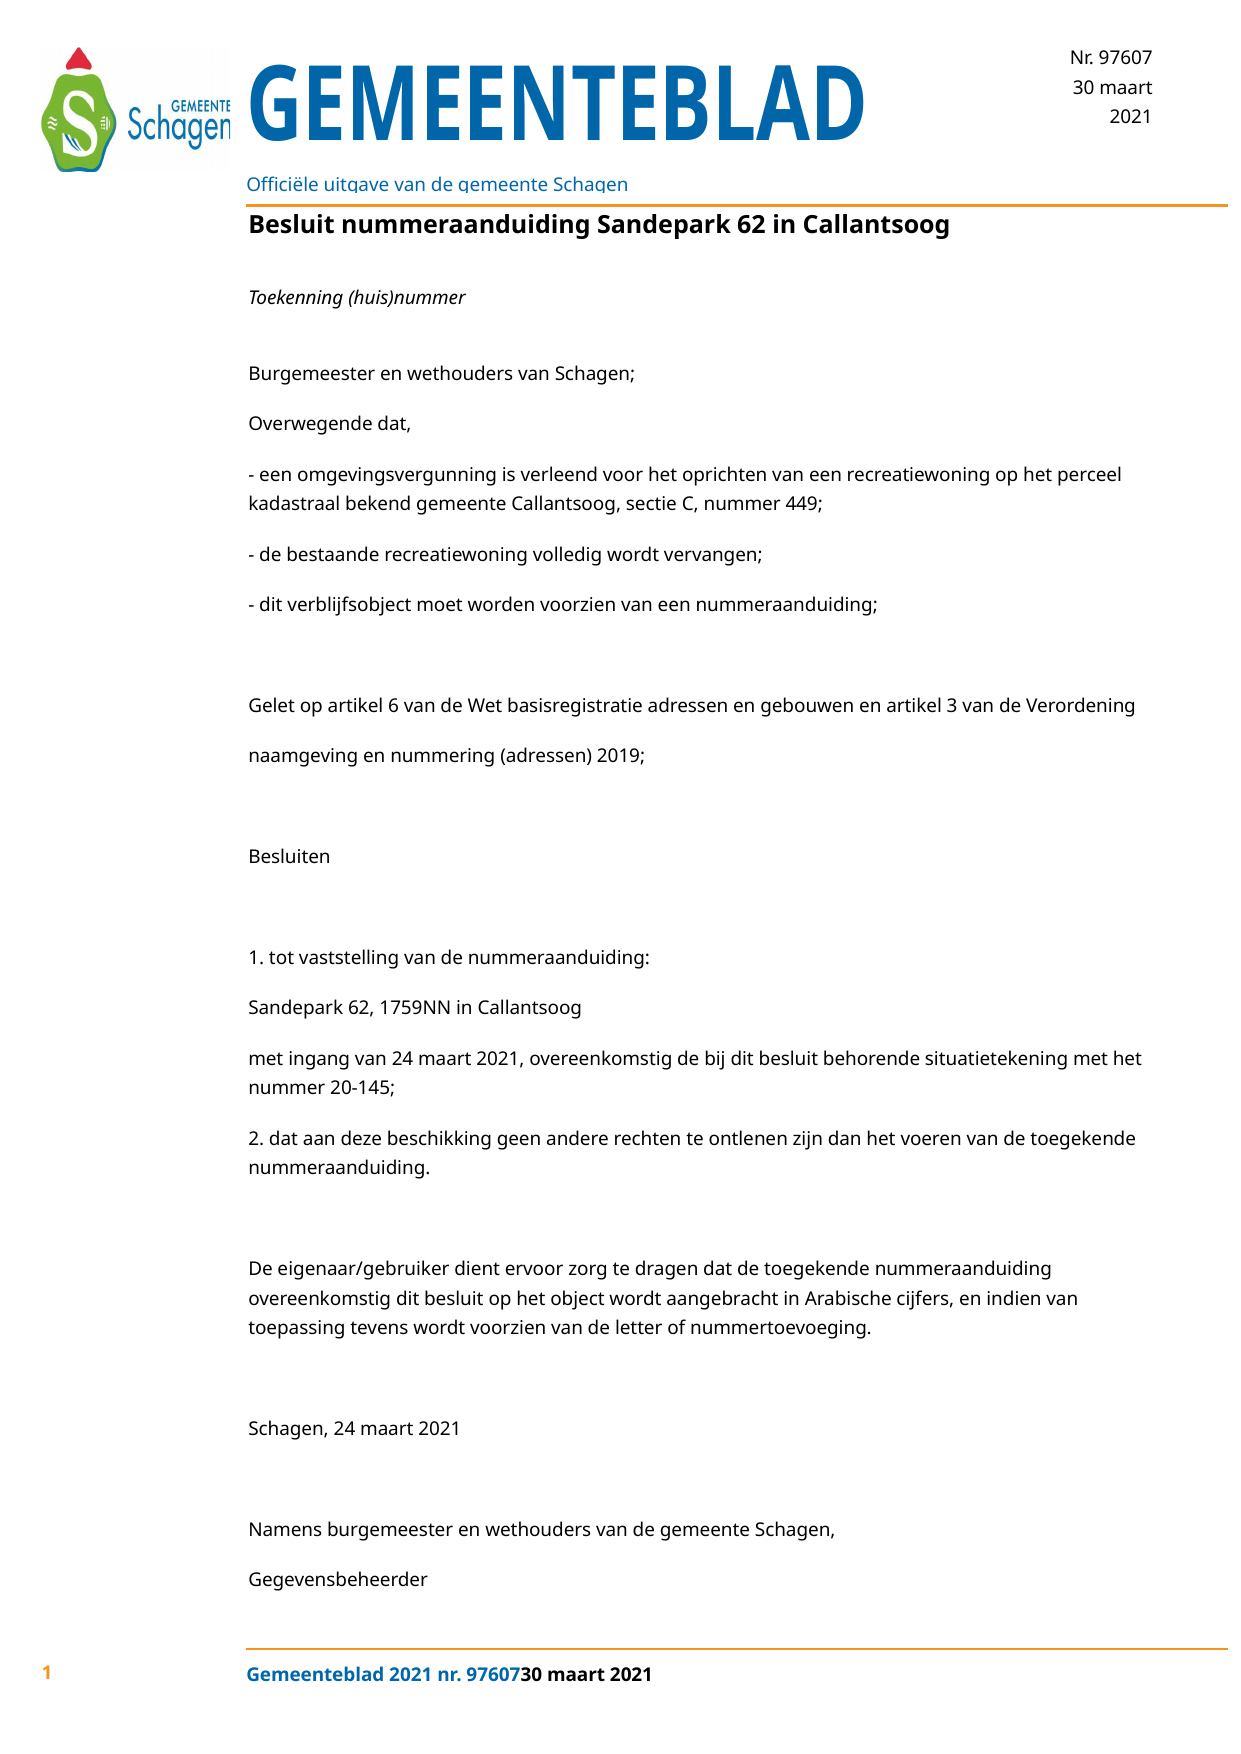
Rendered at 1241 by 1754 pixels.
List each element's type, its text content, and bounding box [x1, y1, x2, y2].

text Burgemeester en wethouders van Schagen; [248, 360, 1152, 386]
text Toekenning (huis)nummer [248, 284, 1152, 309]
text - dit verblijfsobject moet worden voorzien van een nummeraanduiding; [248, 591, 1152, 617]
text - de bestaande recreatiewoning volledig wordt vervangen; [248, 541, 1152, 567]
text Schagen, 24 maart 2021 [248, 1415, 1152, 1441]
text De eigenaar/gebruiker dient ervoor zorg te dragen dat de toegekende nummeraanduiding overeenkomstig dit besluit op het object wordt aangebracht in Arabische cijfers, en indien van toepassing tevens wordt voorzien van de letter of nummertoevoeging. [248, 1255, 1152, 1340]
text Besluit nummeraanduiding Sandepark 62 in Callantsoog [248, 207, 1152, 241]
text 1. tot vaststelling van de nummeraanduiding: [248, 944, 1152, 970]
picture [41, 47, 231, 172]
text Overwegende dat, [248, 410, 1152, 436]
text 2. dat aan deze beschikking geen andere rechten te ontlenen zijn dan het voeren van de toegekende nummeraanduiding. [248, 1125, 1152, 1180]
text Gelet op artikel 6 van de Wet basisregistratie adressen en gebouwen en artikel 3 van de Verordening [248, 692, 1152, 718]
text Besluiten [248, 843, 1152, 869]
text - een omgevingsvergunning is verleend voor het oprichten van een recreatiewoning op het perceel kadastraal bekend gemeente Callantsoog, sectie C, nummer 449; [248, 461, 1152, 516]
text naamgeving en nummering (adressen) 2019; [248, 742, 1152, 768]
text Namens burgemeester en wethouders van de gemeente Schagen, [248, 1516, 1152, 1542]
text met ingang van 24 maart 2021, overeenkomstig de bij dit besluit behorende situatietekening met het nummer 20-145; [248, 1045, 1152, 1100]
text Sandepark 62, 1759NN in Callantsoog [248, 994, 1152, 1020]
text Gegevensbeheerder [248, 1567, 1152, 1592]
